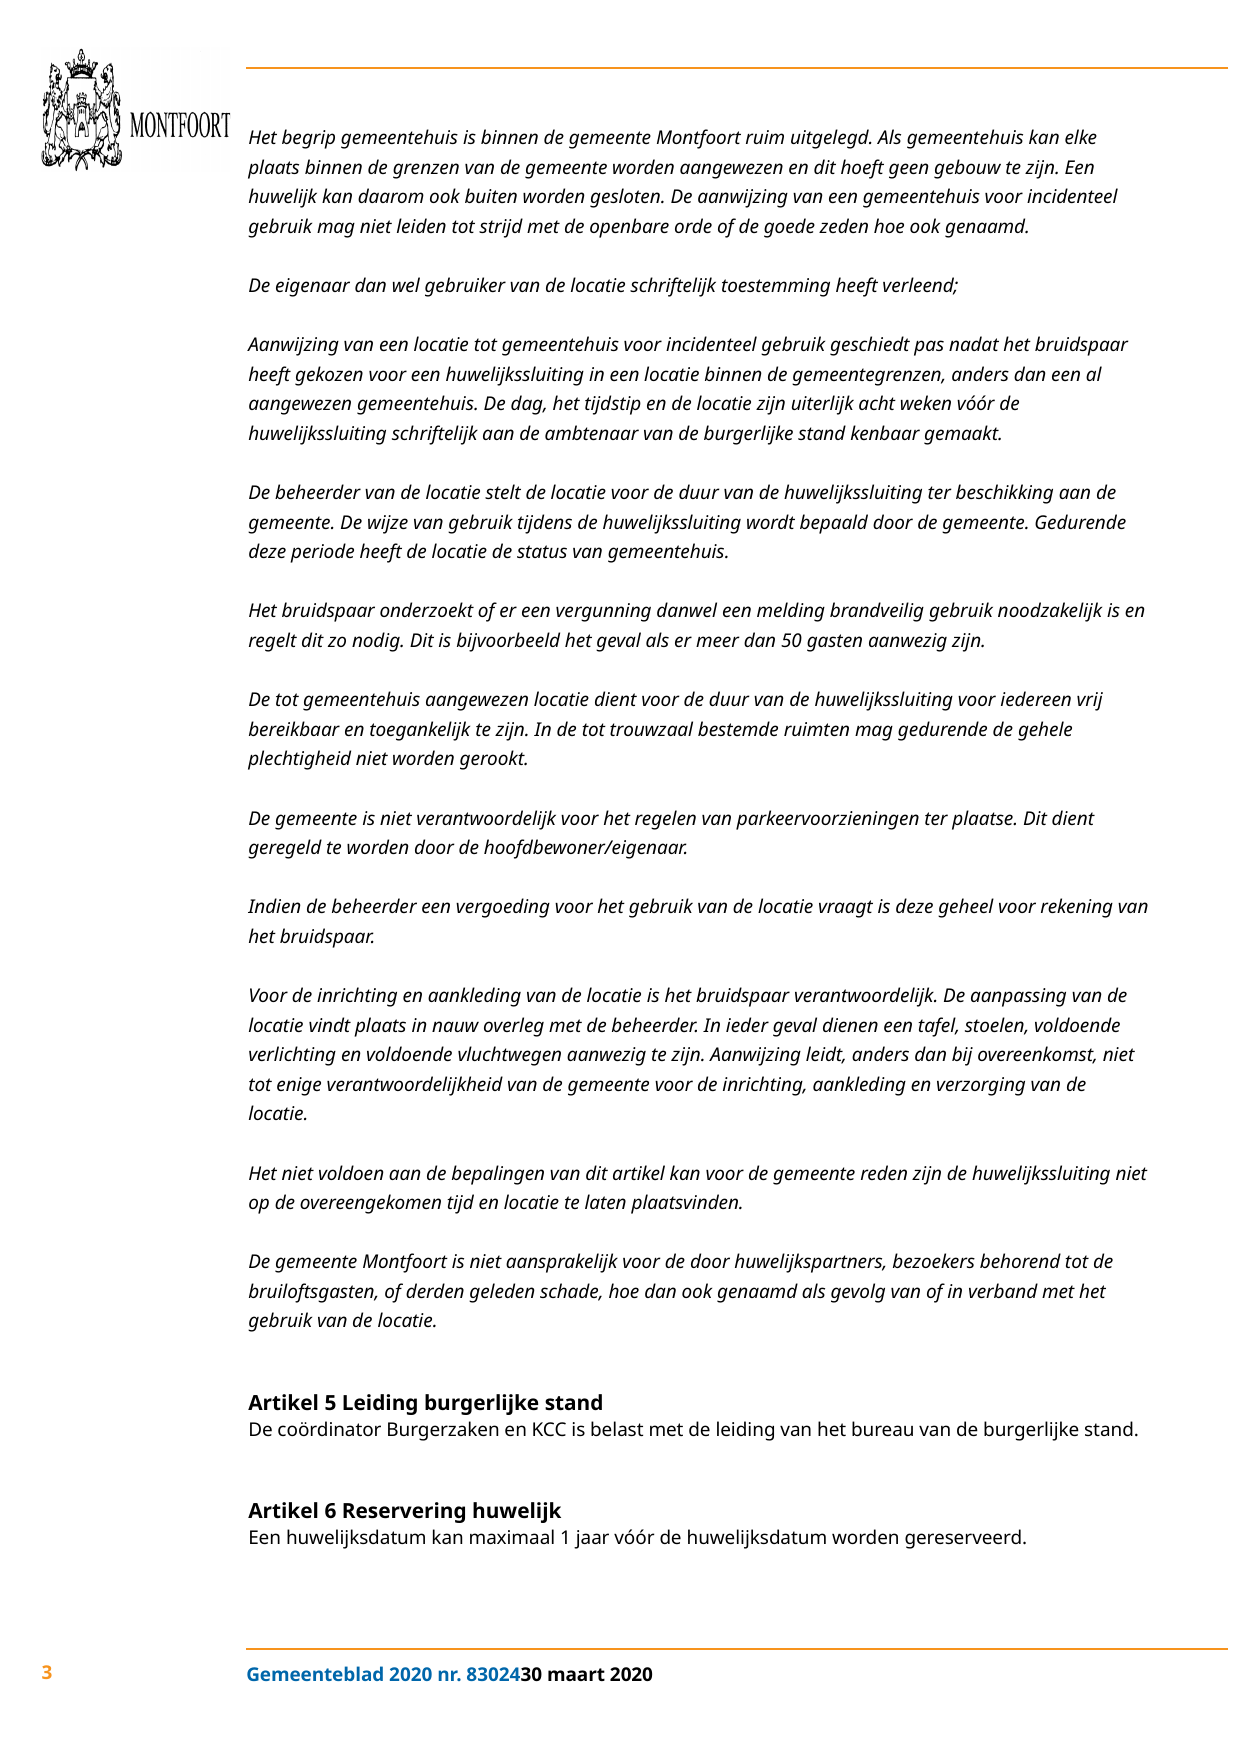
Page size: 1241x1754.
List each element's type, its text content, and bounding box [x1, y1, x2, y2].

text De gemeente Montfoort is niet aansprakelijk voor de door huwelijkspartners, bezoekers behorend tot de bruiloftsgasten, of derden geleden schade, hoe dan ook genaamd als gevolg van of in verband met het gebruik van de locatie. [248, 1248, 1152, 1333]
text De gemeente is niet verantwoordelijk voor het regelen van parkeervoorzieningen ter plaatse. Dit dient geregeld te worden door de hoofdbewoner/eigenaar. [248, 805, 1152, 860]
text Aanwijzing van een locatie tot gemeentehuis voor incidenteel gebruik geschiedt pas nadat het bruidspaar heeft gekozen voor een huwelijkssluiting in een locatie binnen de gemeentegrenzen, anders dan een al aangewezen gemeentehuis. De dag, het tijdstip en de locatie zijn uiterlijk acht weken vóór de huwelijkssluiting schriftelijk aan de ambtenaar van de burgerlijke stand kenbaar gemaakt. [248, 331, 1152, 446]
text De tot gemeentehuis aangewezen locatie dient voor de duur van de huwelijkssluiting voor iedereen vrij bereikbaar en toegankelijk te zijn. In de tot trouwzaal bestemde ruimten mag gedurende de gehele plechtigheid niet worden gerookt. [248, 686, 1152, 771]
text Het begrip gemeentehuis is binnen de gemeente Montfoort ruim uitgelegd. Als gemeentehuis kan elke plaats binnen de grenzen van de gemeente worden aangewezen en dit hoeft geen gebouw te zijn. Een huwelijk kan daarom ook buiten worden gesloten. De aanwijzing van een gemeentehuis voor incidenteel gebruik mag niet leiden tot strijd met de openbare orde of de goede zeden hoe ook genaamd. [248, 124, 1152, 239]
text Het bruidspaar onderzoekt of er een vergunning danwel een melding brandveilig gebruik noodzakelijk is en regelt dit zo nodig. Dit is bijvoorbeeld het geval als er meer dan 50 gasten aanwezig zijn. [248, 598, 1152, 653]
text De beheerder van de locatie stelt de locatie voor de duur van de huwelijkssluiting ter beschikking aan de gemeente. De wijze van gebruik tijdens de huwelijkssluiting wordt bepaald door de gemeente. Gedurende deze periode heeft de locatie de status van gemeentehuis. [248, 479, 1152, 564]
text Indien de beheerder een vergoeding voor het gebruik van de locatie vraagt is deze geheel voor rekening van het bruidspaar. [248, 893, 1152, 949]
text De eigenaar dan wel gebruiker van de locatie schriftelijk toestemming heeft verleend; [248, 272, 1152, 298]
picture [41, 47, 231, 172]
text De coördinator Burgerzaken en KCC is belast met de leiding van het bureau van de burgerlijke stand. [248, 1416, 1152, 1442]
text Artikel 5 Leiding burgerlijke stand [248, 1388, 1152, 1416]
text Voor de inrichting en aankleding van de locatie is het bruidspaar verantwoordelijk. De aanpassing van de locatie vindt plaats in nauw overleg met de beheerder. In ieder geval dienen een tafel, stoelen, voldoende verlichting en voldoende vluchtwegen aanwezig te zijn. Aanwijzing leidt, anders dan bij overeenkomst, niet tot enige verantwoordelijkheid van de gemeente voor de inrichting, aankleding en verzorging van de locatie. [248, 982, 1152, 1126]
text Het niet voldoen aan de bepalingen van dit artikel kan voor de gemeente reden zijn de huwelijkssluiting niet op de overeengekomen tijd en locatie te laten plaatsvinden. [248, 1160, 1152, 1215]
text Artikel 6 Reservering huwelijk [248, 1496, 1152, 1524]
text Een huwelijksdatum kan maximaal 1 jaar vóór de huwelijksdatum worden gereserveerd. [248, 1524, 1152, 1550]
